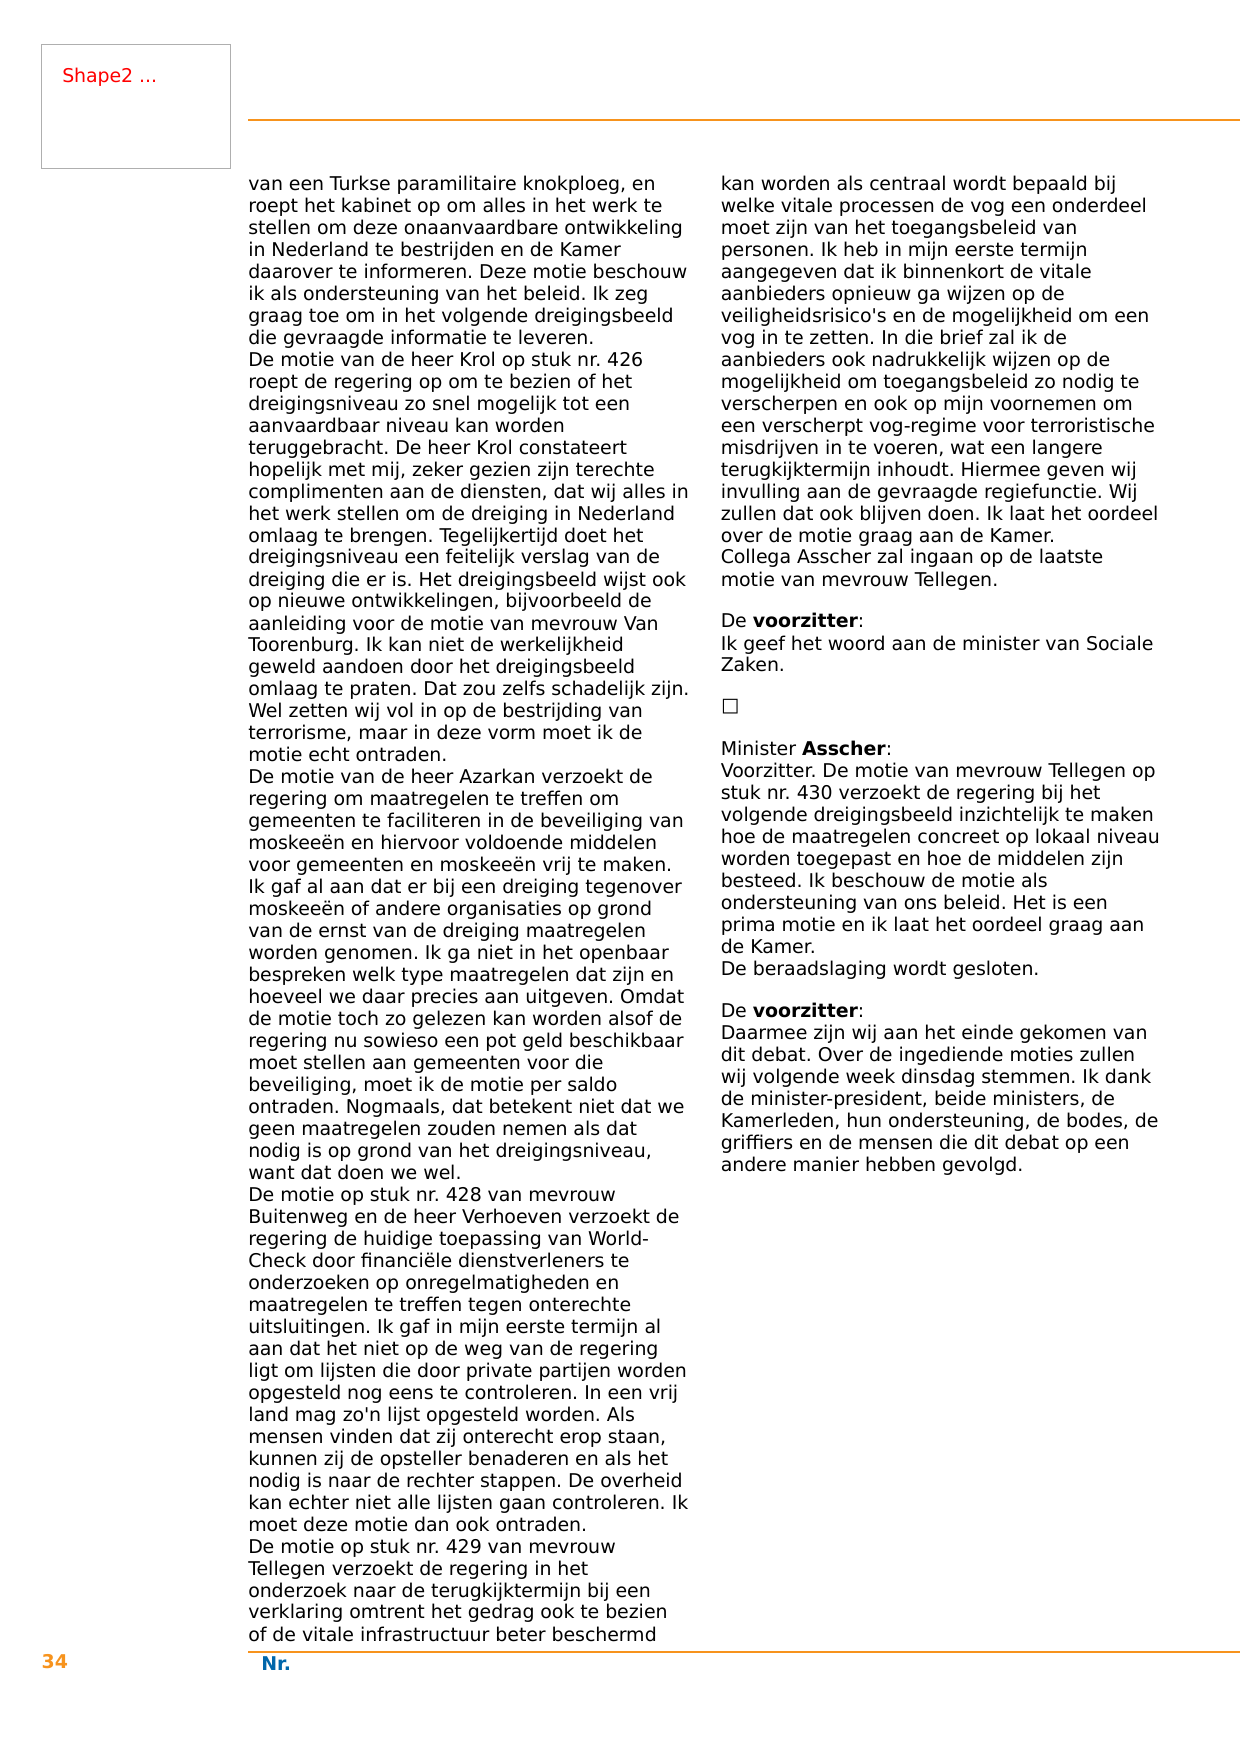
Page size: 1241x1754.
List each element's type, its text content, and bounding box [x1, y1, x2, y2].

text kan worden als centraal wordt bepaald bij welke vitale processen de vog een onderdeel moet zijn van het toegangsbeleid van personen. Ik heb in mijn eerste termijn aangegeven dat ik binnenkort de vitale aanbieders opnieuw ga wijzen op de veiligheidsrisico's en de mogelijkheid om een vog in te zetten. In die brief zal ik de aanbieders ook nadrukkelijk wijzen op de mogelijkheid om toegangsbeleid zo nodig te verscherpen en ook op mijn voornemen om een verscherpt vog-regime voor terroristische misdrijven in te voeren, wat een langere terugkijktermijn inhoudt. Hiermee geven wij invulling aan de gevraagde regiefunctie. Wij zullen dat ook blijven doen. Ik laat het oordeel over de motie graag aan de Kamer. [721, 173, 1163, 546]
text ⬜ [721, 696, 1163, 718]
text De motie op stuk nr. 428 van mevrouw Buitenweg en de heer Verhoeven verzoekt de regering de huidige toepassing van World-Check door financiële dienstverleners te onderzoeken op onregelmatigheden en maatregelen te treffen tegen onterechte uitsluitingen. Ik gaf in mijn eerste termijn al aan dat het niet op de weg van de regering ligt om lijsten die door private partijen worden opgesteld nog eens te controleren. In een vrij land mag zo'n lijst opgesteld worden. Als mensen vinden dat zij onterecht erop staan, kunnen zij de opsteller benaderen en als het nodig is naar de rechter stappen. De overheid kan echter niet alle lijsten gaan controleren. Ik moet deze motie dan ook ontraden. [248, 1184, 691, 1536]
text Voorzitter. De motie van mevrouw Tellegen op stuk nr. 430 verzoekt de regering bij het volgende dreigingsbeeld inzichtelijk te maken hoe de maatregelen concreet op lokaal niveau worden toegepast en hoe de middelen zijn besteed. Ik beschouw de motie als ondersteuning van ons beleid. Het is een prima motie en ik laat het oordeel graag aan de Kamer. [721, 760, 1163, 958]
text De motie van de heer Azarkan verzoekt de regering om maatregelen te treffen om gemeenten te faciliteren in de beveiliging van moskeeën en hiervoor voldoende middelen voor gemeenten en moskeeën vrij te maken. Ik gaf al aan dat er bij een dreiging tegenover moskeeën of andere organisaties op grond van de ernst van de dreiging maatregelen worden genomen. Ik ga niet in het openbaar bespreken welk type maatregelen dat zijn en hoeveel we daar precies aan uitgeven. Omdat de motie toch zo gelezen kan worden alsof de regering nu sowieso een pot geld beschikbaar moet stellen aan gemeenten voor die beveiliging, moet ik de motie per saldo ontraden. Nogmaals, dat betekent niet dat we geen maatregelen zouden nemen als dat nodig is op grond van het dreigingsniveau, want dat doen we wel. [248, 766, 691, 1184]
text Collega Asscher zal ingaan op de laatste motie van mevrouw Tellegen. [721, 546, 1163, 590]
text De motie op stuk nr. 429 van mevrouw Tellegen verzoekt de regering in het onderzoek naar de terugkijktermijn bij een verklaring omtrent het gedrag ook te bezien of de vitale infrastructuur beter beschermd [248, 1536, 691, 1645]
text De voorzitter: [721, 1000, 1163, 1022]
text van een Turkse paramilitaire knokploeg, en roept het kabinet op om alles in het werk te stellen om deze onaanvaardbare ontwikkeling in Nederland te bestrijden en de Kamer daarover te informeren. Deze motie beschouw ik als ondersteuning van het beleid. Ik zeg graag toe om in het volgende dreigingsbeeld die gevraagde informatie te leveren. [248, 173, 691, 349]
text De beraadslaging wordt gesloten. [721, 958, 1163, 980]
text Ik geef het woord aan de minister van Sociale Zaken. [721, 632, 1163, 676]
text Daarmee zijn wij aan het einde gekomen van dit debat. Over de ingediende moties zullen wij volgende week dinsdag stemmen. Ik dank de minister-president, beide ministers, de Kamerleden, hun ondersteuning, de bodes, de griffiers en de mensen die dit debat op een andere manier hebben gevolgd. [721, 1022, 1163, 1176]
text De voorzitter: [721, 610, 1163, 632]
text Minister Asscher: [721, 738, 1163, 760]
text De motie van de heer Krol op stuk nr. 426 roept de regering op om te bezien of het dreigingsniveau zo snel mogelijk tot een aanvaardbaar niveau kan worden teruggebracht. De heer Krol constateert hopelijk met mij, zeker gezien zijn terechte complimenten aan de diensten, dat wij alles in het werk stellen om de dreiging in Nederland omlaag te brengen. Tegelijkertijd doet het dreigingsniveau een feitelijk verslag van de dreiging die er is. Het dreigingsbeeld wijst ook op nieuwe ontwikkelingen, bijvoorbeeld de aanleiding voor de motie van mevrouw Van Toorenburg. Ik kan niet de werkelijkheid geweld aandoen door het dreigingsbeeld omlaag te praten. Dat zou zelfs schadelijk zijn. Wel zetten wij vol in op de bestrijding van terrorisme, maar in deze vorm moet ik de motie echt ontraden. [248, 349, 691, 766]
